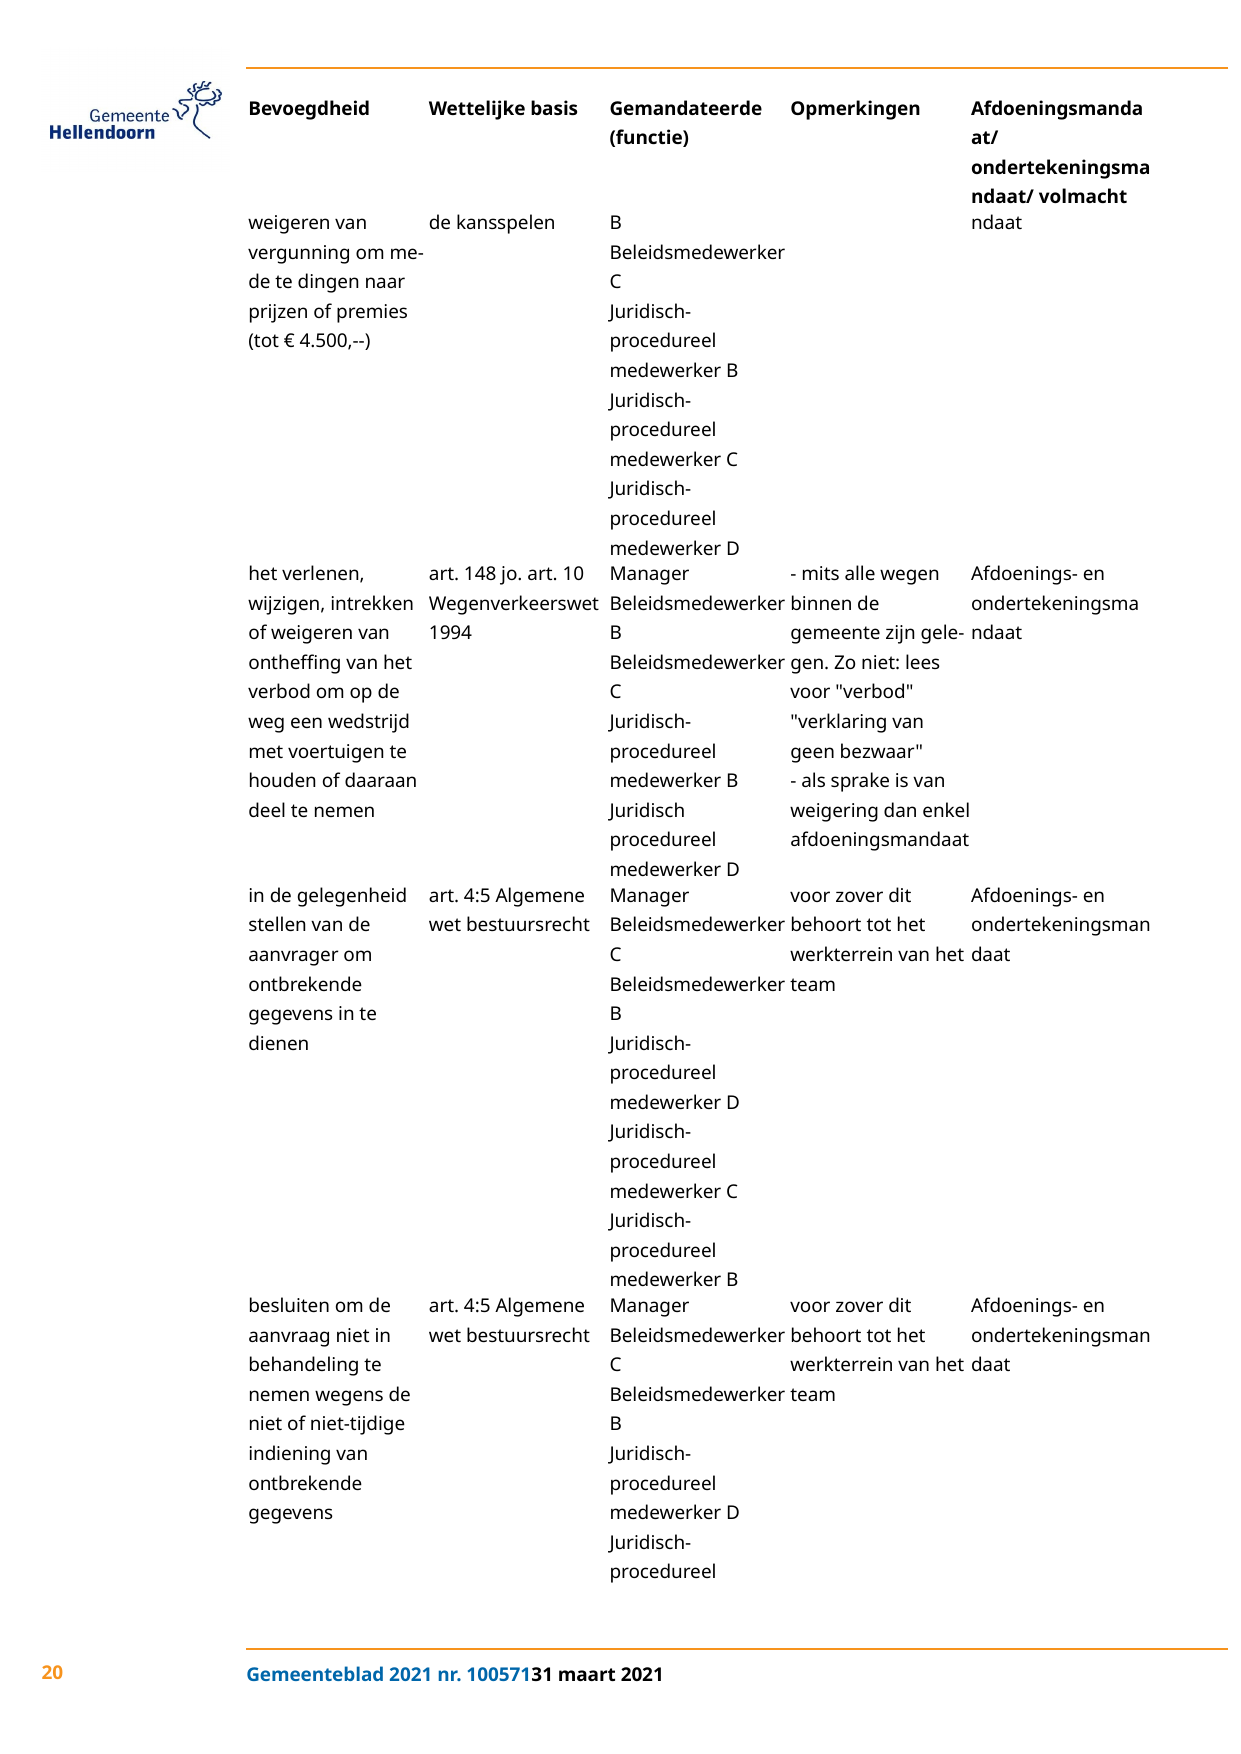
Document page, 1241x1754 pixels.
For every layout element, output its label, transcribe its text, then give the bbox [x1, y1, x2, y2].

table_cell art. 4:5 Algemene wet bestuursrecht [429, 1292, 609, 1584]
table_cell [790, 209, 971, 560]
table_cell Manager Beleidsmedewerker C Beleidsmedewerker B Juridisch-procedureel medewerker D Juridisch-procedureel medewerker C Juridisch-procedureel medewerker B [609, 882, 790, 1292]
picture [41, 47, 231, 172]
table_cell besluiten om de aanvraag niet in behandeling te nemen wegens de niet of niet-tijdige in­diening van ontbrekende gegevens [248, 1292, 429, 1584]
table_cell Manager Beleidsmedewerker B Beleidsmedewerker C Juridisch-procedureel medewerker B Juridisch procedureel medewerker D [609, 560, 790, 882]
table_header Afdoeningsmandaat/ ondertekeningsmandaat/ volmacht [971, 95, 1152, 209]
table_cell in de gelegenheid stellen van de aanvrager om ontbrekende gegevens in te dienen [248, 882, 429, 1292]
table_header Gemandateer­de (functie) [609, 95, 790, 209]
table_header Opmerkingen [790, 95, 971, 209]
table_cell de kansspe­len [429, 209, 609, 560]
table_cell art. 4:5 Algemene wet bestuursrecht [429, 882, 609, 1292]
table_cell het verlenen, wijzigen, intrekken of weigeren van ontheffing van het verbod om op de weg een wedstrijd met voertuigen te houden of daaraan deel te nemen [248, 560, 429, 882]
table_header Wettelijke basis [429, 95, 609, 209]
table_cell Afdoenings- en ondertekeningsmandaat [971, 1292, 1152, 1584]
table_cell Afdoenings- en ondertekeningsman­daat [971, 560, 1152, 882]
table_cell voor zover dit behoort tot het werkterrein van het team [790, 1292, 971, 1584]
table_cell B Beleidsmedewerker C Juridisch-procedureel medewerker B Juridisch-procedureel medewerker C Juridisch-procedureel medewerker D [609, 209, 790, 560]
table_cell weigeren van vergunning om me­de te dingen naar prijzen of premies (tot € 4.500,--) [248, 209, 429, 560]
table_cell Manager Beleidsmedewerker C Beleidsmedewerker B Juridisch-procedureel medewerker D Juridisch-procedureel [609, 1292, 790, 1584]
table_cell - mits alle wegen binnen de gemeente zijn gele­gen. Zo niet: lees voor "verbod" "verklaring van geen be­zwaar" - als sprake is van weigering dan enkel afdoeningsmandaat [790, 560, 971, 882]
table_cell n­daat [971, 209, 1152, 560]
table_cell Afdoenings- en ondertekeningsmandaat [971, 882, 1152, 1292]
table_cell voor zover dit behoort tot het werkterrein van het team [790, 882, 971, 1292]
table_cell art. 148 jo. art. 10 Wegenverkeerswet 1994 [429, 560, 609, 882]
table_header Bevoegdheid [248, 95, 429, 209]
